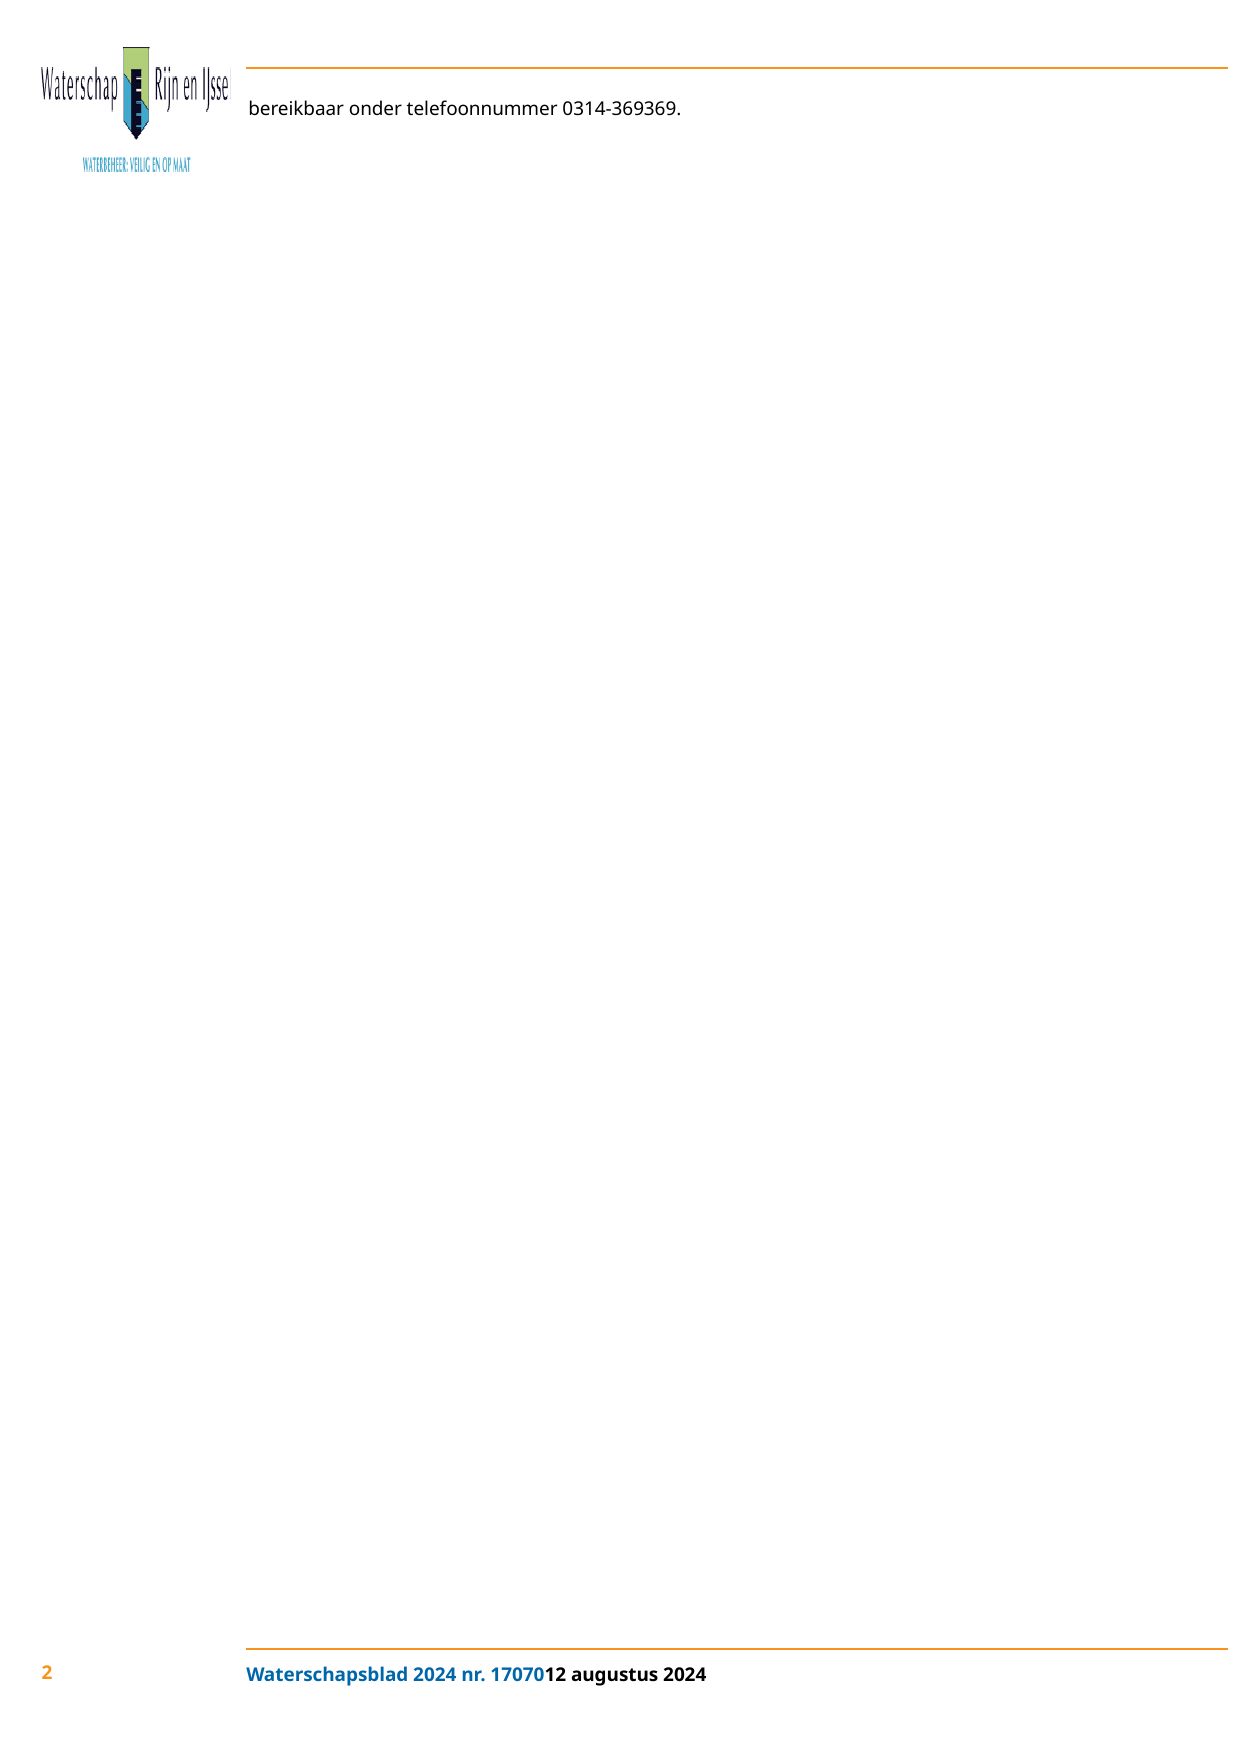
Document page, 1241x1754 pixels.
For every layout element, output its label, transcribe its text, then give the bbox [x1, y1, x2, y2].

text bereikbaar onder telefoonnummer 0314-369369. [248, 95, 1152, 121]
picture [41, 47, 231, 172]
